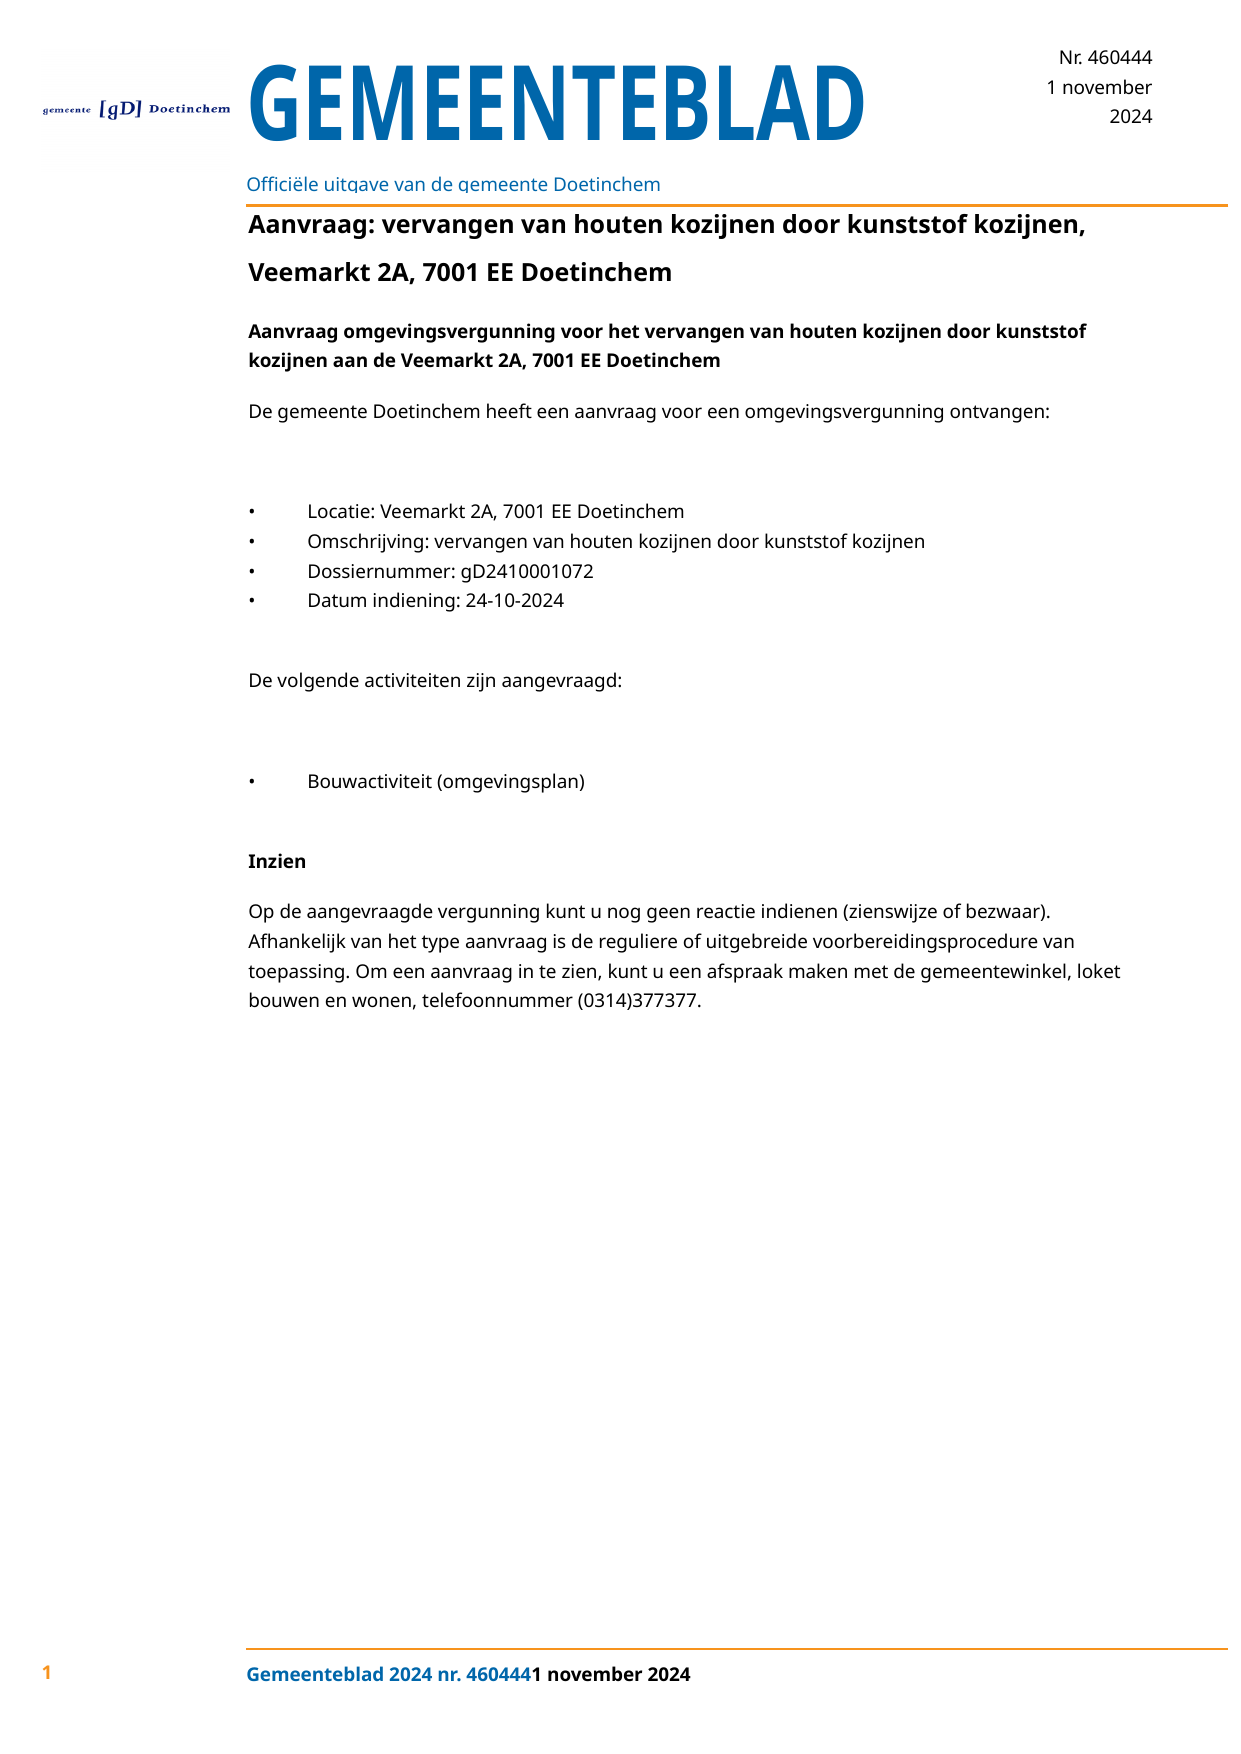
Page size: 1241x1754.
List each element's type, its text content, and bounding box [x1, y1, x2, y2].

text De gemeente Doetinchem heeft een aanvraag voor een omgevingsvergunning ontvangen: [248, 398, 1152, 424]
list Omschrijving: vervangen van houten kozijnen door kunststof kozijnen [248, 528, 1152, 554]
text Op de aangevraagde vergunning kunt u nog geen reactie indienen (zienswijze of bezwaar). Afhankelijk van het type aanvraag is de reguliere of uitgebreide voorbereidingsprocedure van toepassing. Om een aanvraag in te zien, kunt u een afspraak maken met de gemeentewinkel, loket bouwen en wonen, telefoonnummer (0314)377377. [248, 899, 1152, 1013]
text De volgende activiteiten zijn aangevraagd: [248, 667, 1152, 693]
list Locatie: Veemarkt 2A, 7001 EE Doetinchem [248, 499, 1152, 524]
text Aanvraag: vervangen van houten kozijnen door kunststof kozijnen, Veemarkt 2A, 7001 EE Doetinchem [248, 207, 1152, 288]
list Datum indiening: 24-10-2024 [248, 587, 1152, 613]
text Aanvraag omgevingsvergunning voor het vervangen van houten kozijnen door kunststof kozijnen aan de Veemarkt 2A, 7001 EE Doetinchem [248, 318, 1152, 373]
picture [41, 47, 231, 172]
list Bouwactiviteit (omgevingsplan) [248, 768, 1152, 794]
text Inzien [248, 848, 1152, 874]
list Dossiernummer: gD2410001072 [248, 558, 1152, 584]
